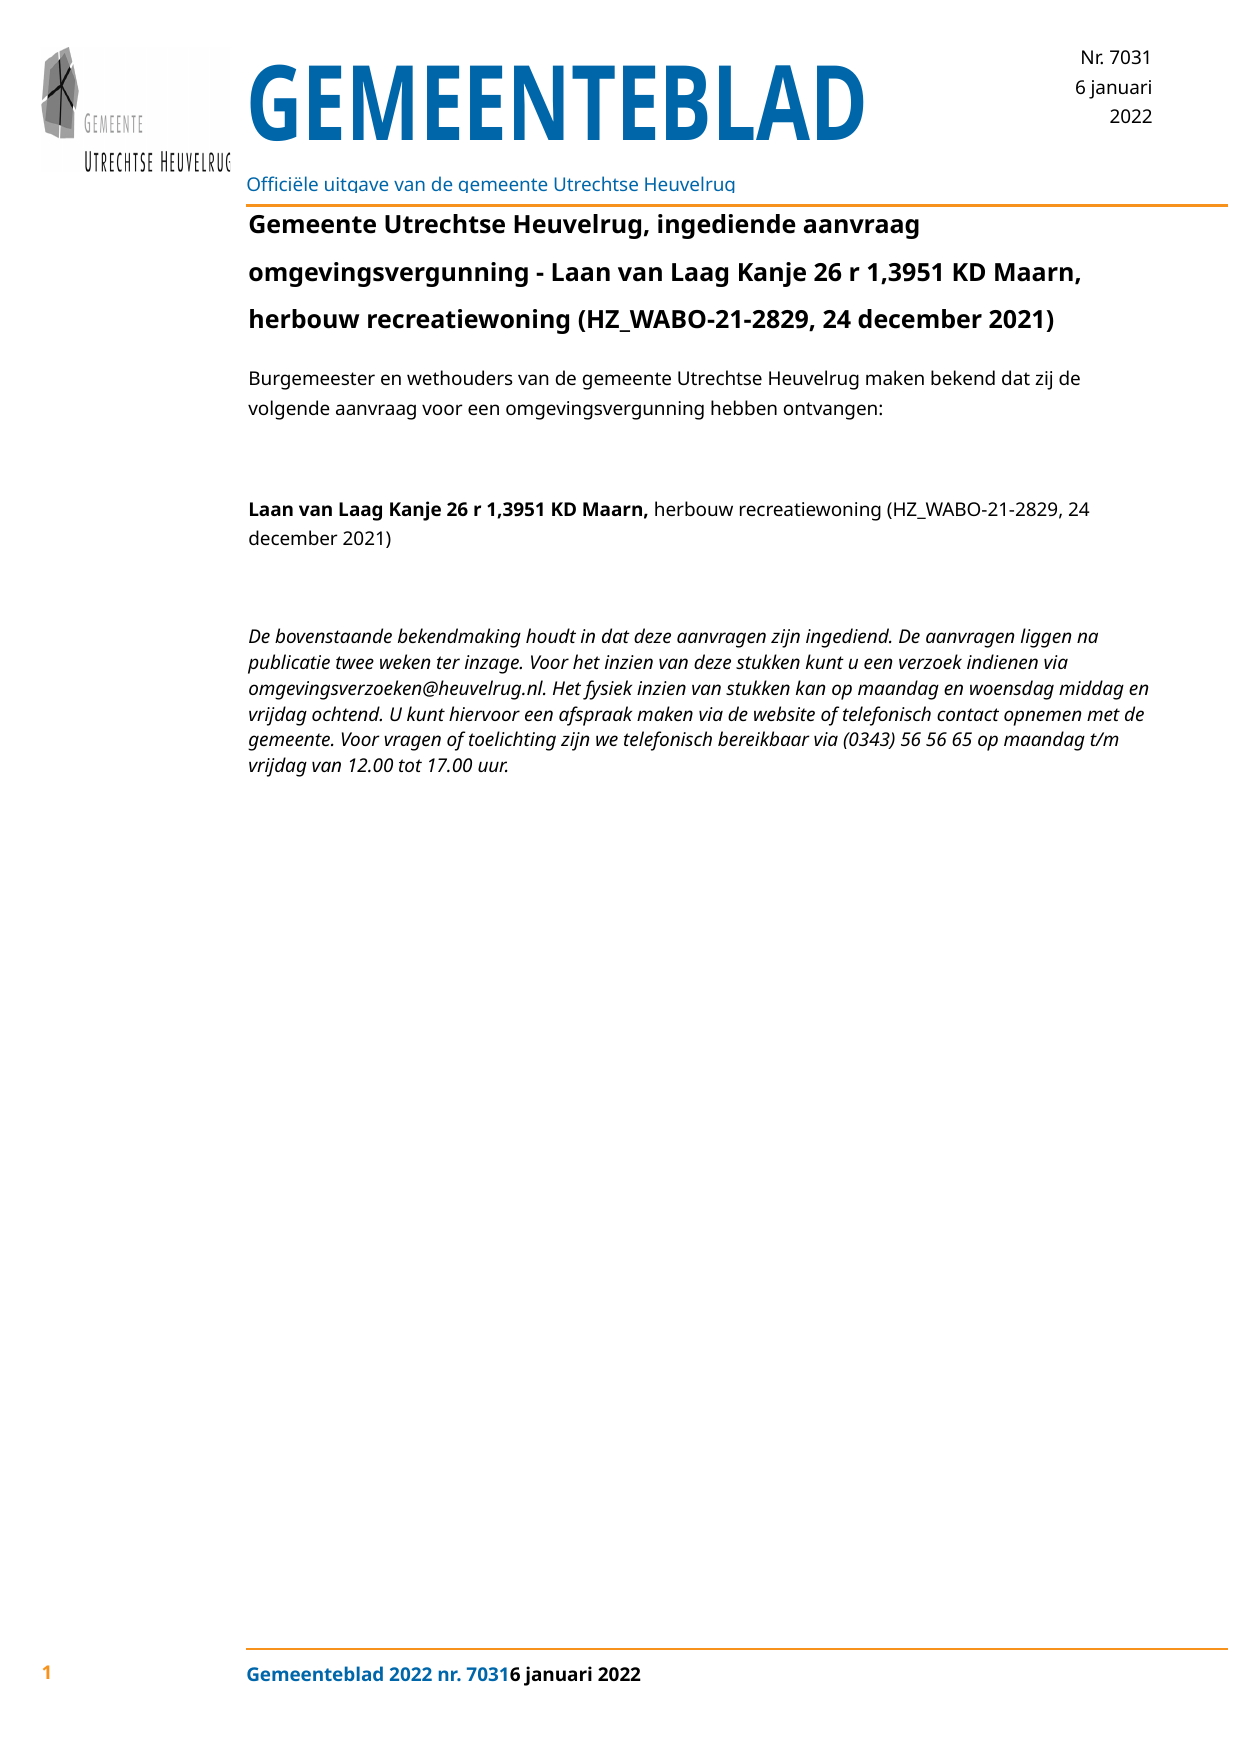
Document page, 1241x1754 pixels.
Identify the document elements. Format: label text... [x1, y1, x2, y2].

picture [41, 47, 231, 172]
text Burgemeester en wethouders van de gemeente Utrechtse Heuvelrug maken bekend dat zij de volgende aanvraag voor een omgevingsvergunning hebben ontvangen: [248, 366, 1152, 421]
text Laan van Laag Kanje 26 r 1,3951 KD Maarn, herbouw recreatiewoning (HZ_WABO-21-2829, 24 december 2021) [248, 496, 1152, 551]
text Gemeente Utrechtse Heuvelrug, ingediende aanvraag omgevingsvergunning - Laan van Laag Kanje 26 r 1,3951 KD Maarn, herbouw recreatiewoning (HZ_WABO-21-2829, 24 december 2021) [248, 207, 1152, 336]
text De bovenstaande bekendmaking houdt in dat deze aanvragen zijn ingediend. De aanvragen liggen na publicatie twee weken ter inzage. Voor het inzien van deze stukken kunt u een verzoek indienen via omgevingsverzoeken@heuvelrug.nl. Het fysiek inzien van stukken kan op maandag en woensdag middag en vrijdag ochtend. U kunt hiervoor een afspraak maken via de website of telefonisch contact opnemen met de gemeente. Voor vragen of toelichting zijn we telefonisch bereikbaar via (0343) 56 56 65 op maandag t/m vrijdag van 12.00 tot 17.00 uur. [248, 624, 1152, 778]
